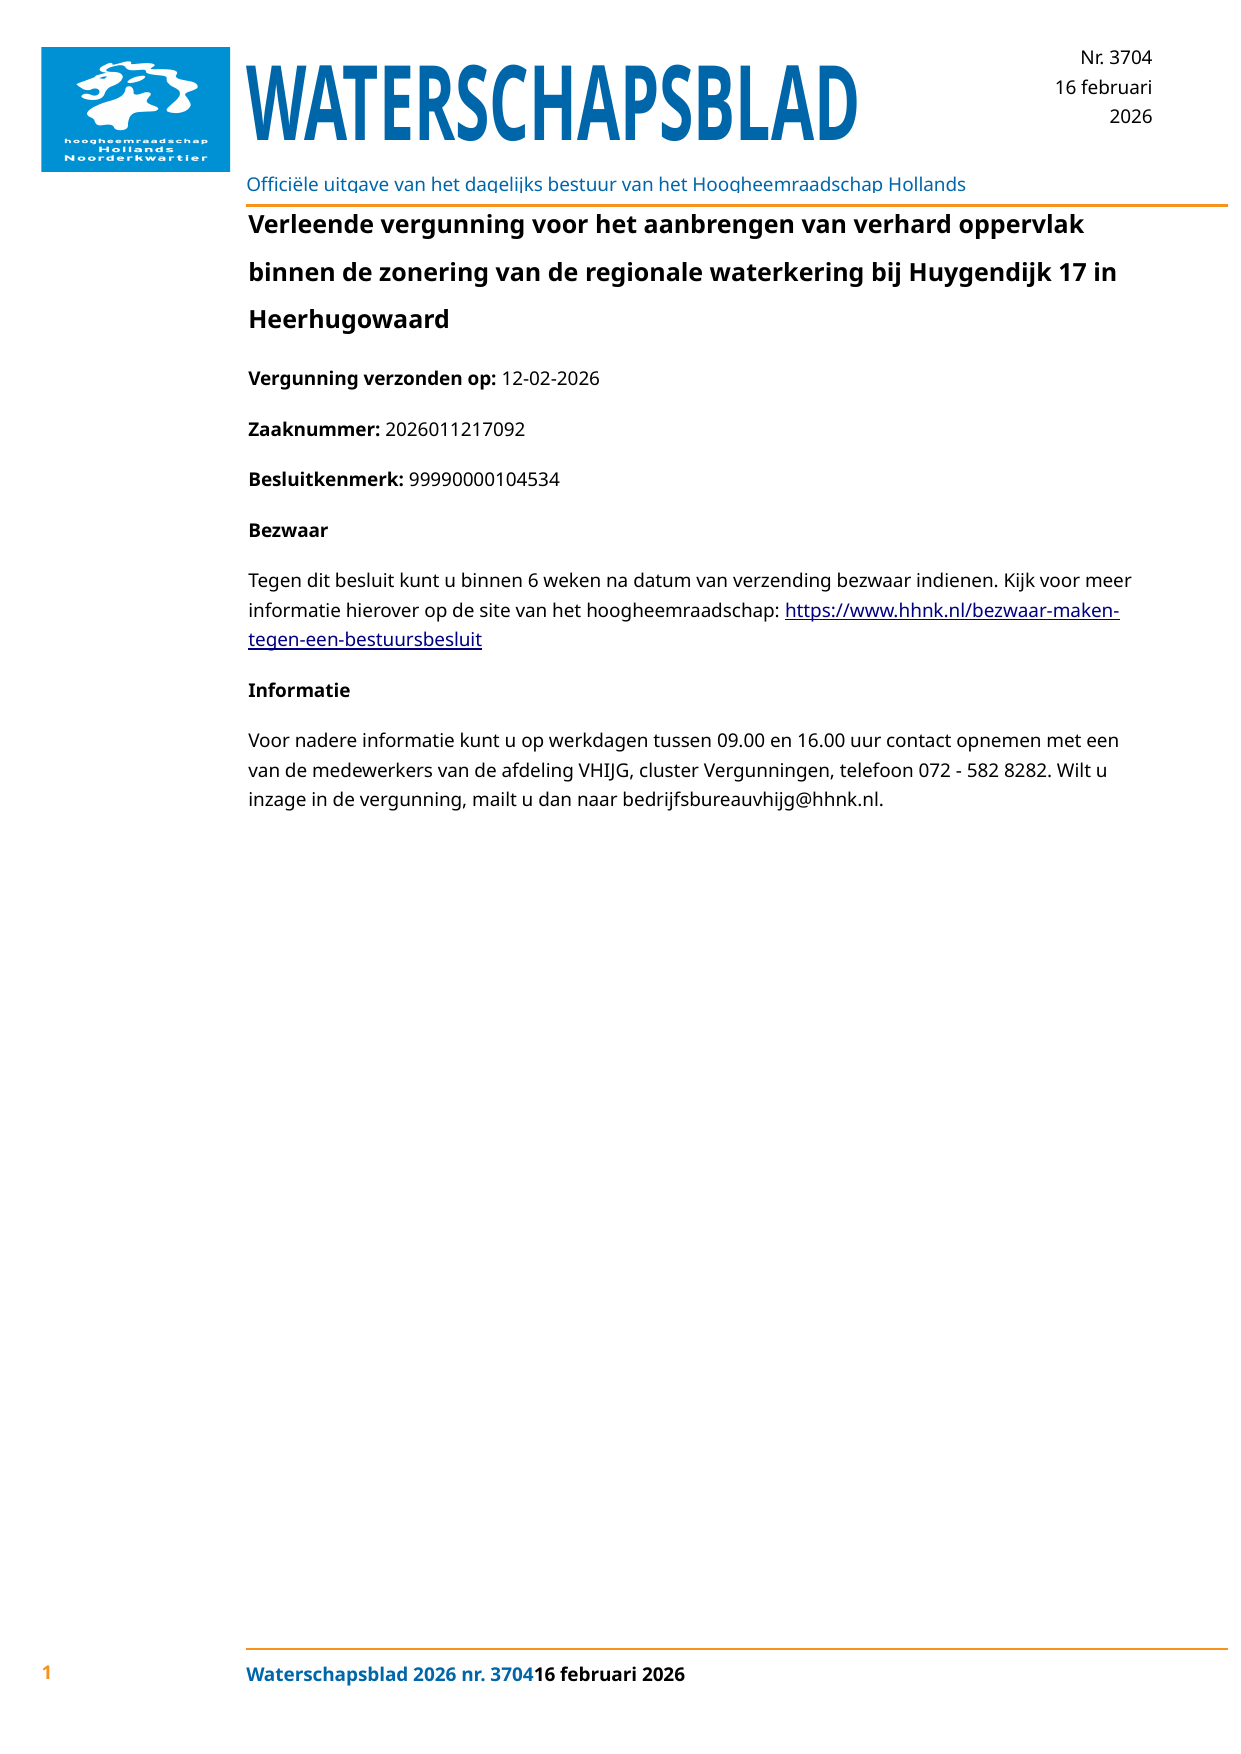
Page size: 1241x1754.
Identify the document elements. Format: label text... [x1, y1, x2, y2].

text Informatie [248, 677, 1152, 702]
text Verleende vergunning voor het aanbrengen van verhard oppervlak binnen de zonering van de regionale waterkering bij Huygendijk 17 in Heerhugowaard [248, 207, 1152, 336]
text Zaaknummer: 2026011217092 [248, 416, 1152, 442]
text Bezwaar [248, 517, 1152, 542]
text Tegen dit besluit kunt u binnen 6 weken na datum van verzending bezwaar indienen. Kijk voor meer informatie hierover op de site van het hoogheemraadschap: https://www.hhnk.nl/bezwaar-maken-tegen-een-bestuursbesluit [248, 567, 1152, 652]
text Besluitkenmerk: 99990000104534 [248, 466, 1152, 492]
text Voor nadere informatie kunt u op werkdagen tussen 09.00 en 16.00 uur contact opnemen met een van de medewerkers van de afdeling VHIJG, cluster Vergunningen, telefoon 072 - 582 8282. Wilt u inzage in de vergunning, mailt u dan naar bedrijfsbureauvhijg@hhnk.nl. [248, 727, 1152, 812]
picture [118, 62, 197, 112]
picture [129, 76, 144, 82]
text Vergunning verzonden op: 12-02-2026 [248, 366, 1152, 391]
picture [88, 87, 157, 130]
picture [78, 64, 122, 99]
